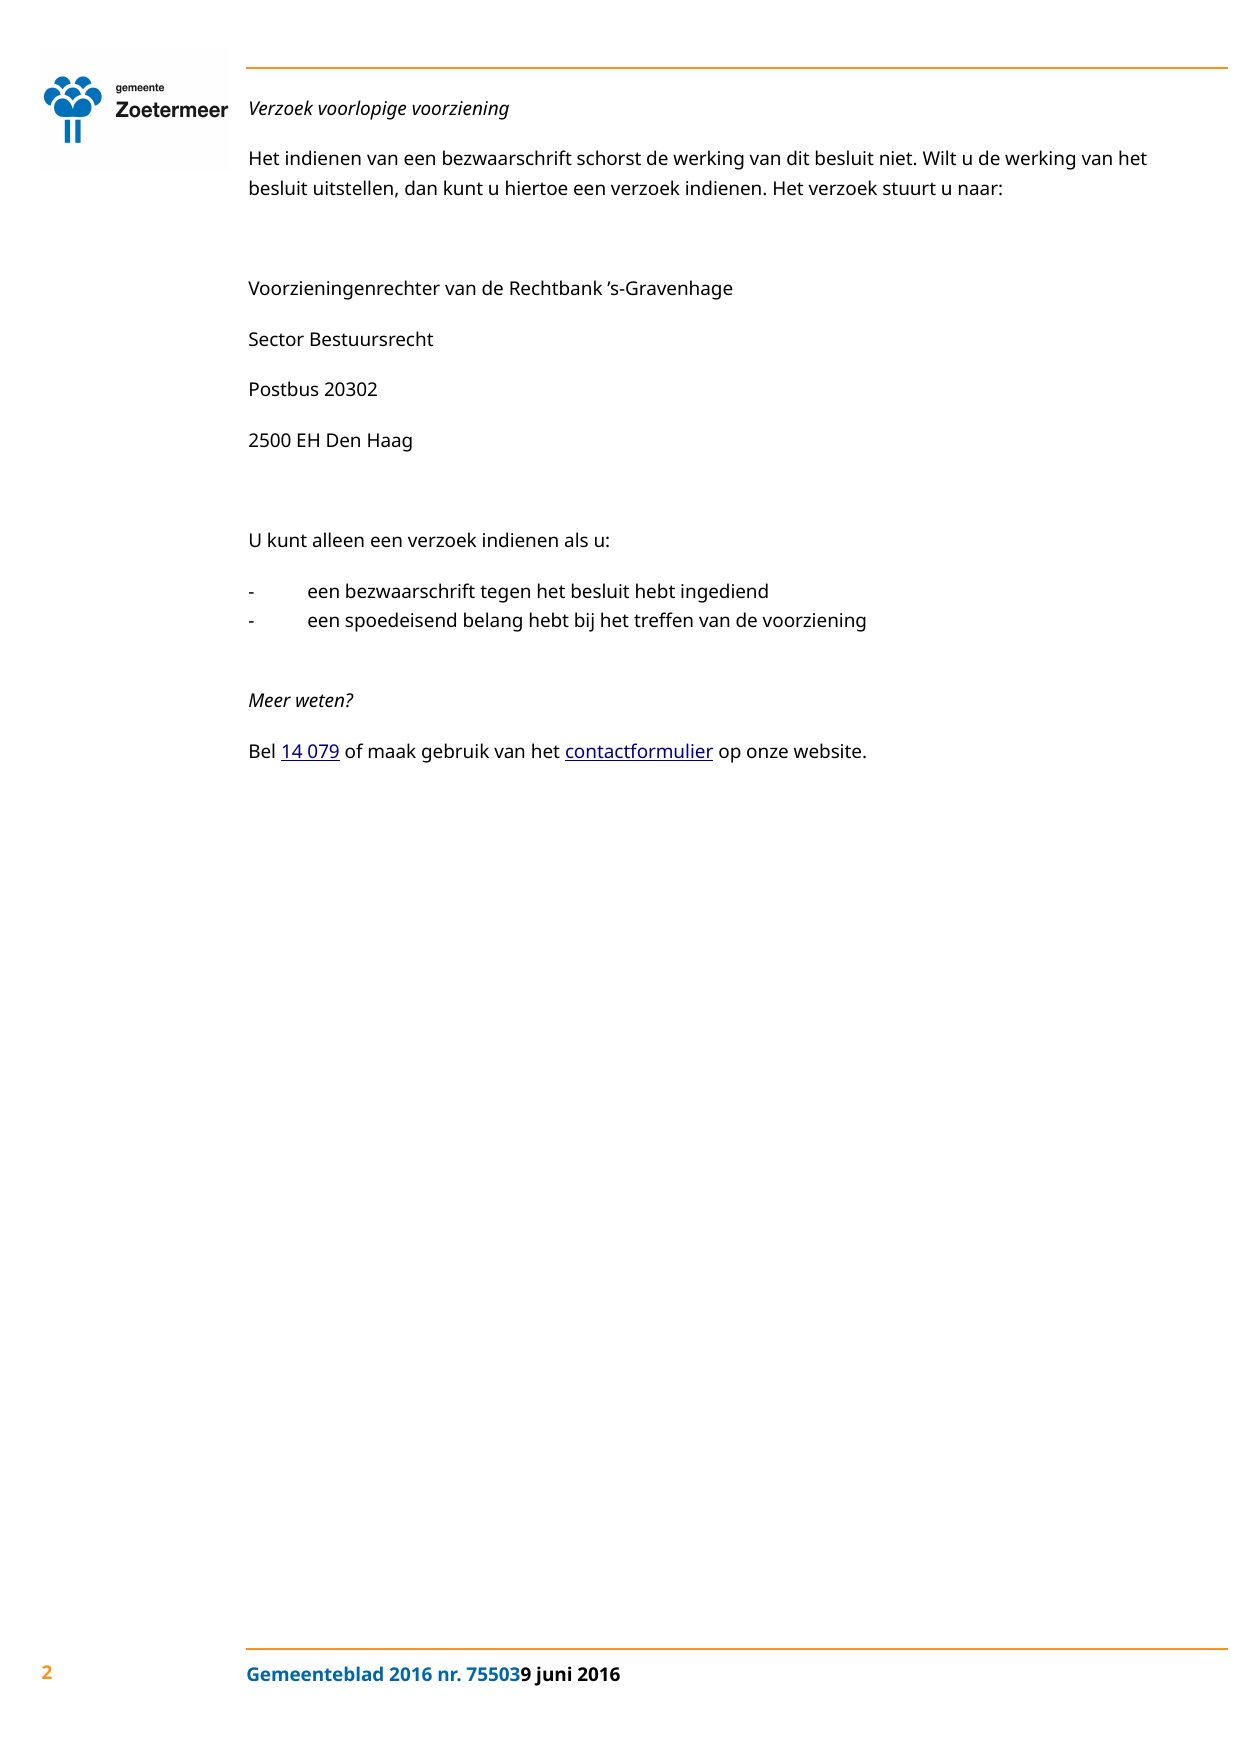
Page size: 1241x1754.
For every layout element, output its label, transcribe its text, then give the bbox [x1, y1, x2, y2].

text Verzoek voorlopige voorziening [248, 95, 1152, 121]
text Postbus 20302 [248, 376, 1152, 402]
text 2500 EH Den Haag [248, 427, 1152, 453]
text Sector Bestuursrecht [248, 326, 1152, 352]
text Meer weten? [248, 688, 1152, 713]
text Bel 14 079 of maak gebruik van het contactformulier op onze website. [248, 738, 1152, 764]
list een spoedeisend belang hebt bij het treffen van de voorziening [248, 608, 1152, 633]
text Voorzieningenrechter van de Rechtbank ’s-Gravenhage [248, 276, 1152, 301]
text Het indienen van een bezwaarschrift schorst de werking van dit besluit niet. Wilt u de werking van het besluit uitstellen, dan kunt u hiertoe een verzoek indienen. Het verzoek stuurt u naar: [248, 145, 1152, 201]
list een bezwaarschrift tegen het besluit hebt ingediend [248, 578, 1152, 604]
picture [41, 47, 231, 172]
text U kunt alleen een verzoek indienen als u: [248, 528, 1152, 553]
